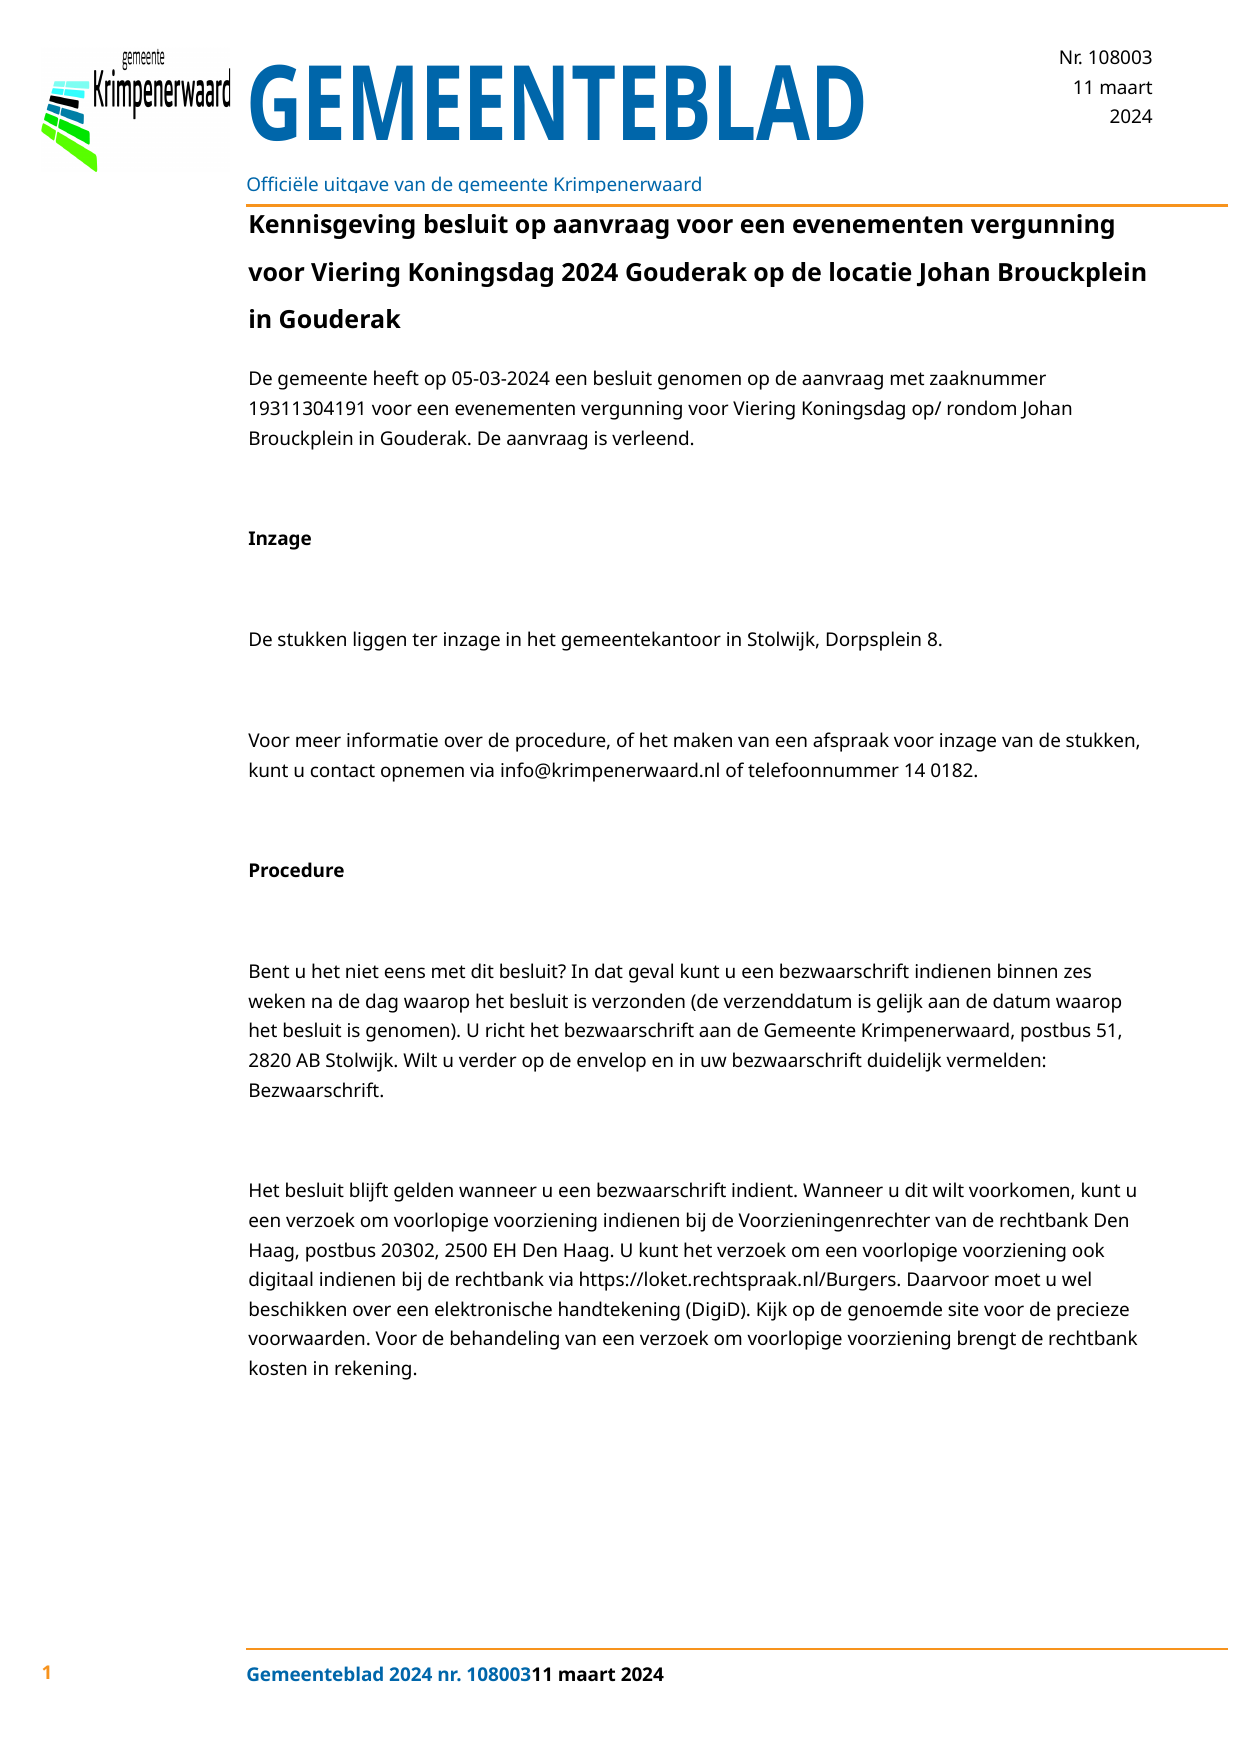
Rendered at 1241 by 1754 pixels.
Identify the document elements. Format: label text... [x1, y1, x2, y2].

text De gemeente heeft op 05-03-2024 een besluit genomen op de aanvraag met zaaknummer 19311304191 voor een evenementen vergunning voor Viering Koningsdag op/ rondom Johan Brouckplein in Gouderak. De aanvraag is verleend. [248, 366, 1152, 450]
text Bent u het niet eens met dit besluit? In dat geval kunt u een bezwaarschrift indienen binnen zes weken na de dag waarop het besluit is verzonden (de verzenddatum is gelijk aan de datum waarop het besluit is genomen). U richt het bezwaarschrift aan de Gemeente Krimpenerwaard, postbus 51, 2820 AB Stolwijk. Wilt u verder op de envelop en in uw bezwaarschrift duidelijk vermelden: Bezwaarschrift. [248, 958, 1152, 1102]
text Inzage [248, 526, 1152, 551]
text Kennisgeving besluit op aanvraag voor een evenementen vergunning voor Viering Koningsdag 2024 Gouderak op de locatie Johan Brouckplein in Gouderak [248, 207, 1152, 336]
text Het besluit blijft gelden wanneer u een bezwaarschrift indient. Wanneer u dit wilt voorkomen, kunt u een verzoek om voorlopige voorziening indienen bij de Voorzieningenrechter van de rechtbank Den Haag, postbus 20302, 2500 EH Den Haag. U kunt het verzoek om een voorlopige voorziening ook digitaal indienen bij de rechtbank via https://loket.rechtspraak.nl/Burgers. Daarvoor moet u wel beschikken over een elektronische handtekening (DigiD). Kijk op de genoemde site voor de precieze voorwaarden. Voor de behandeling van een verzoek om voorlopige voorziening brengt de rechtbank kosten in rekening. [248, 1178, 1152, 1381]
picture [41, 47, 231, 172]
text De stukken liggen ter inzage in het gemeentekantoor in Stolwijk, Dorpsplein 8. [248, 626, 1152, 652]
text Voor meer informatie over de procedure, of het maken van een afspraak voor inzage van de stukken, kunt u contact opnemen via info@krimpenerwaard.nl of telefoonnummer 14 0182. [248, 727, 1152, 782]
text Procedure [248, 858, 1152, 883]
